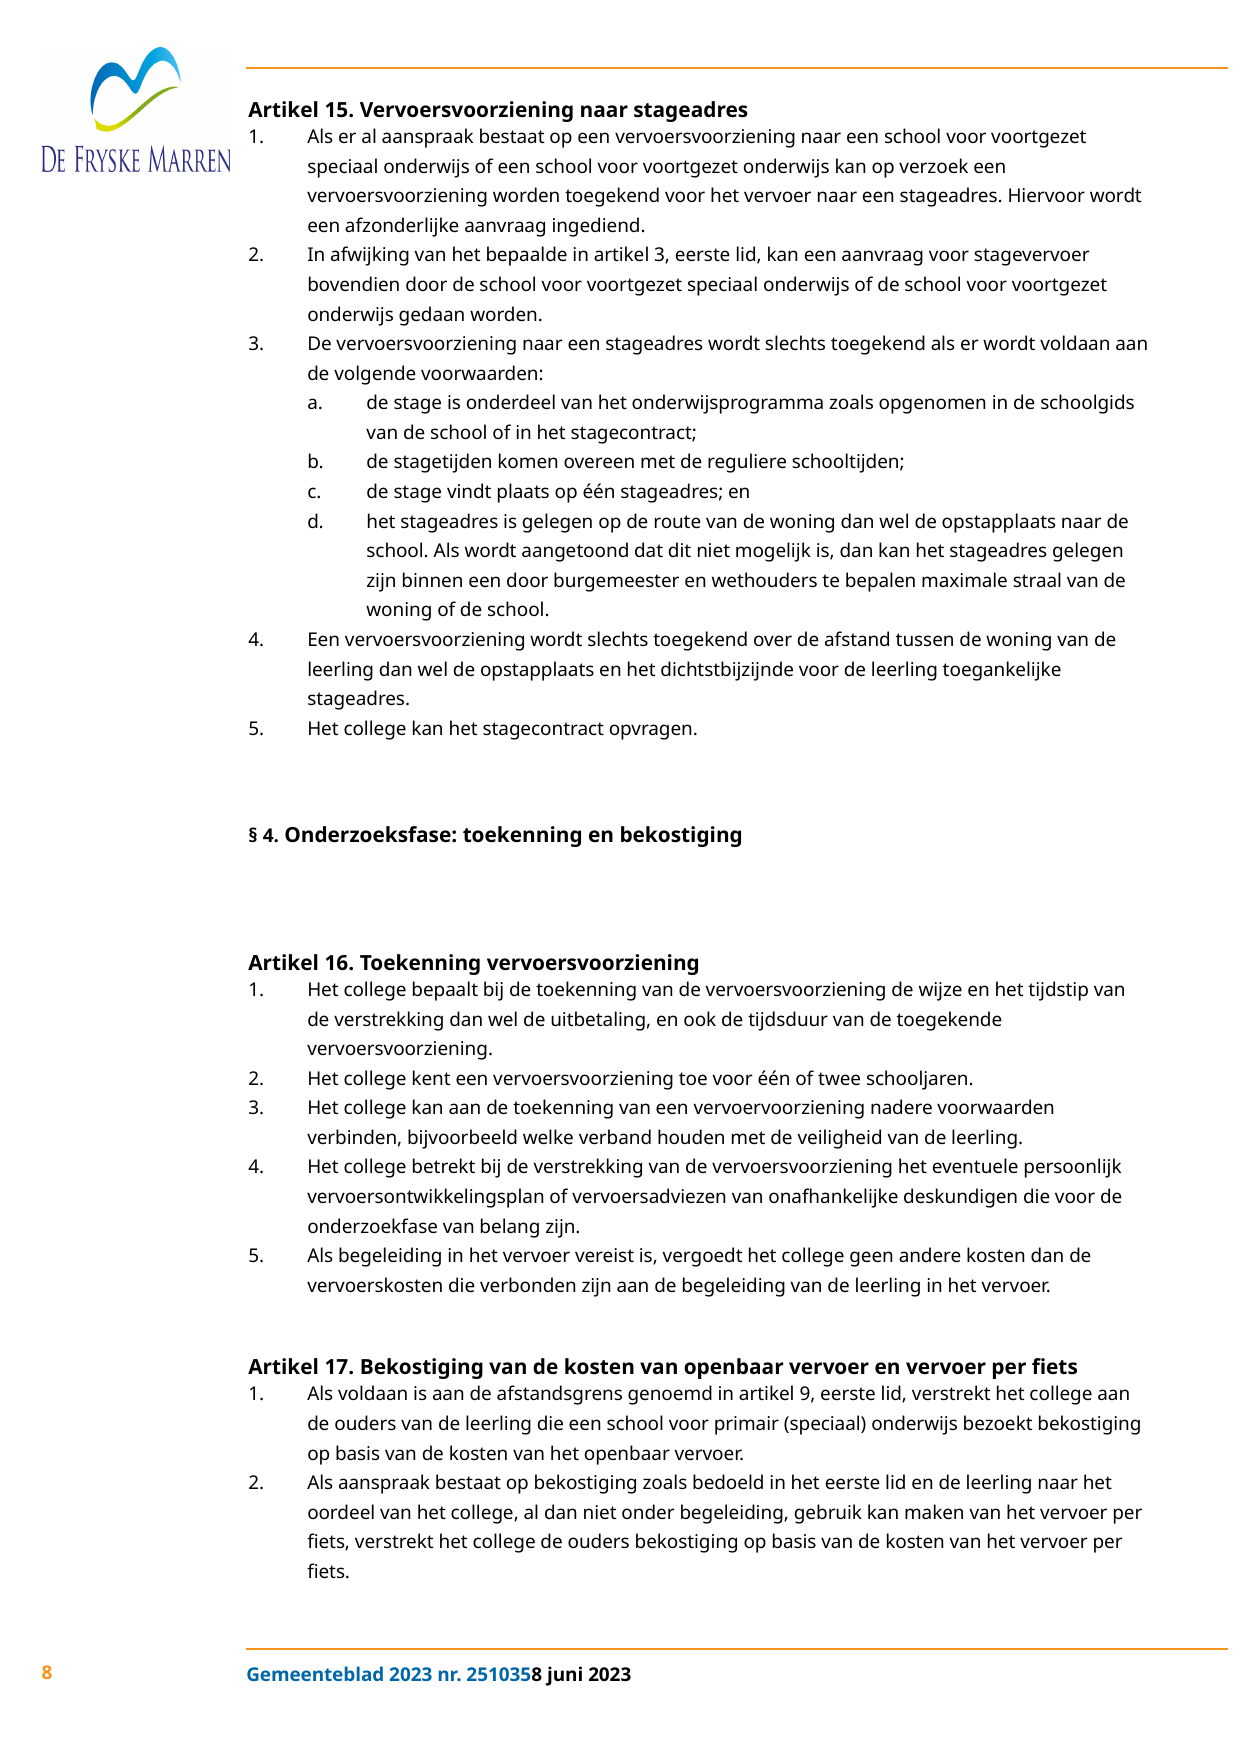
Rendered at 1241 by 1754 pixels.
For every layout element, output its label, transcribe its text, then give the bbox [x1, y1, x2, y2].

list Het college betrekt bij de verstrekking van de vervoersvoorziening het eventuele persoonlijk vervoersontwikkelingsplan of vervoersadviezen van onafhankelijke deskundigen die voor de onderzoekfase van belang zijn. [248, 1154, 1152, 1239]
list In afwijking van het bepaalde in artikel 3, eerste lid, kan een aanvraag voor stagevervoer bovendien door de school voor voortgezet speciaal onderwijs of de school voor voortgezet onderwijs gedaan worden. [248, 242, 1152, 326]
list Het college kan aan de toekenning van een vervoervoorziening nadere voorwaarden verbinden, bijvoorbeeld welke verband houden met de veiligheid van de leerling. [248, 1094, 1152, 1150]
text Artikel 15. Vervoersvoorziening naar stageadres [248, 95, 1152, 123]
list Een vervoersvoorziening wordt slechts toegekend over de afstand tussen de woning van de leerling dan wel de opstapplaats en het dichtstbijzijnde voor de leerling toegankelijke stageadres. [248, 626, 1152, 711]
list Het college bepaalt bij de toekenning van de vervoersvoorziening de wijze en het tijdstip van de verstrekking dan wel de uitbetaling, en ook de tijdsduur van de toegekende vervoersvoorziening. [248, 976, 1152, 1061]
list de stage vindt plaats op één stageadres; en [307, 478, 1152, 504]
list het stageadres is gelegen op de route van de woning dan wel de opstapplaats naar de school. Als wordt aangetoond dat dit niet mogelijk is, dan kan het stageadres gelegen zijn binnen een door burgemeester en wethouders te bepalen maximale straal van de woning of de school. [307, 508, 1152, 622]
text Artikel 17. Bekostiging van de kosten van openbaar vervoer en vervoer per fiets [248, 1352, 1152, 1381]
text Artikel 16. Toekenning vervoersvoorziening [248, 948, 1152, 976]
list de stage is onderdeel van het onderwijsprogramma zoals opgenomen in de schoolgids van de school of in het stagecontract; [307, 389, 1152, 445]
list Als voldaan is aan de afstandsgrens genoemd in artikel 9, eerste lid, verstrekt het college aan de ouders van de leerling die een school voor primair (speciaal) onderwijs bezoekt bekostiging op basis van de kosten van het openbaar vervoer. [248, 1381, 1152, 1465]
list Als begeleiding in het vervoer vereist is, vergoedt het college geen andere kosten dan de vervoerskosten die verbonden zijn aan de begeleiding van de leerling in het vervoer. [248, 1242, 1152, 1298]
list Het college kan het stagecontract opvragen. [248, 715, 1152, 741]
list Als aanspraak bestaat op bekostiging zoals bedoeld in het eerste lid en de leerling naar het oordeel van het college, al dan niet onder begeleiding, gebruik kan maken van het vervoer per fiets, verstrekt het college de ouders bekostiging op basis van de kosten van het vervoer per fiets. [248, 1469, 1152, 1584]
list De vervoersvoorziening naar een stageadres wordt slechts toegekend als er wordt voldaan aan de volgende voorwaarden: [248, 330, 1152, 386]
list Als er al aanspraak bestaat op een vervoersvoorziening naar een school voor voortgezet speciaal onderwijs of een school voor voortgezet onderwijs kan op verzoek een vervoersvoorziening worden toegekend voor het vervoer naar een stageadres. Hiervoor wordt een afzonderlijke aanvraag ingediend. [248, 123, 1152, 238]
list de stagetijden komen overeen met de reguliere schooltijden; [307, 449, 1152, 474]
picture [41, 47, 231, 172]
list Het college kent een vervoersvoorziening toe voor één of twee schooljaren. [248, 1065, 1152, 1091]
text § 4. Onderzoeksfase: toekenning en bekostiging [248, 820, 1152, 848]
